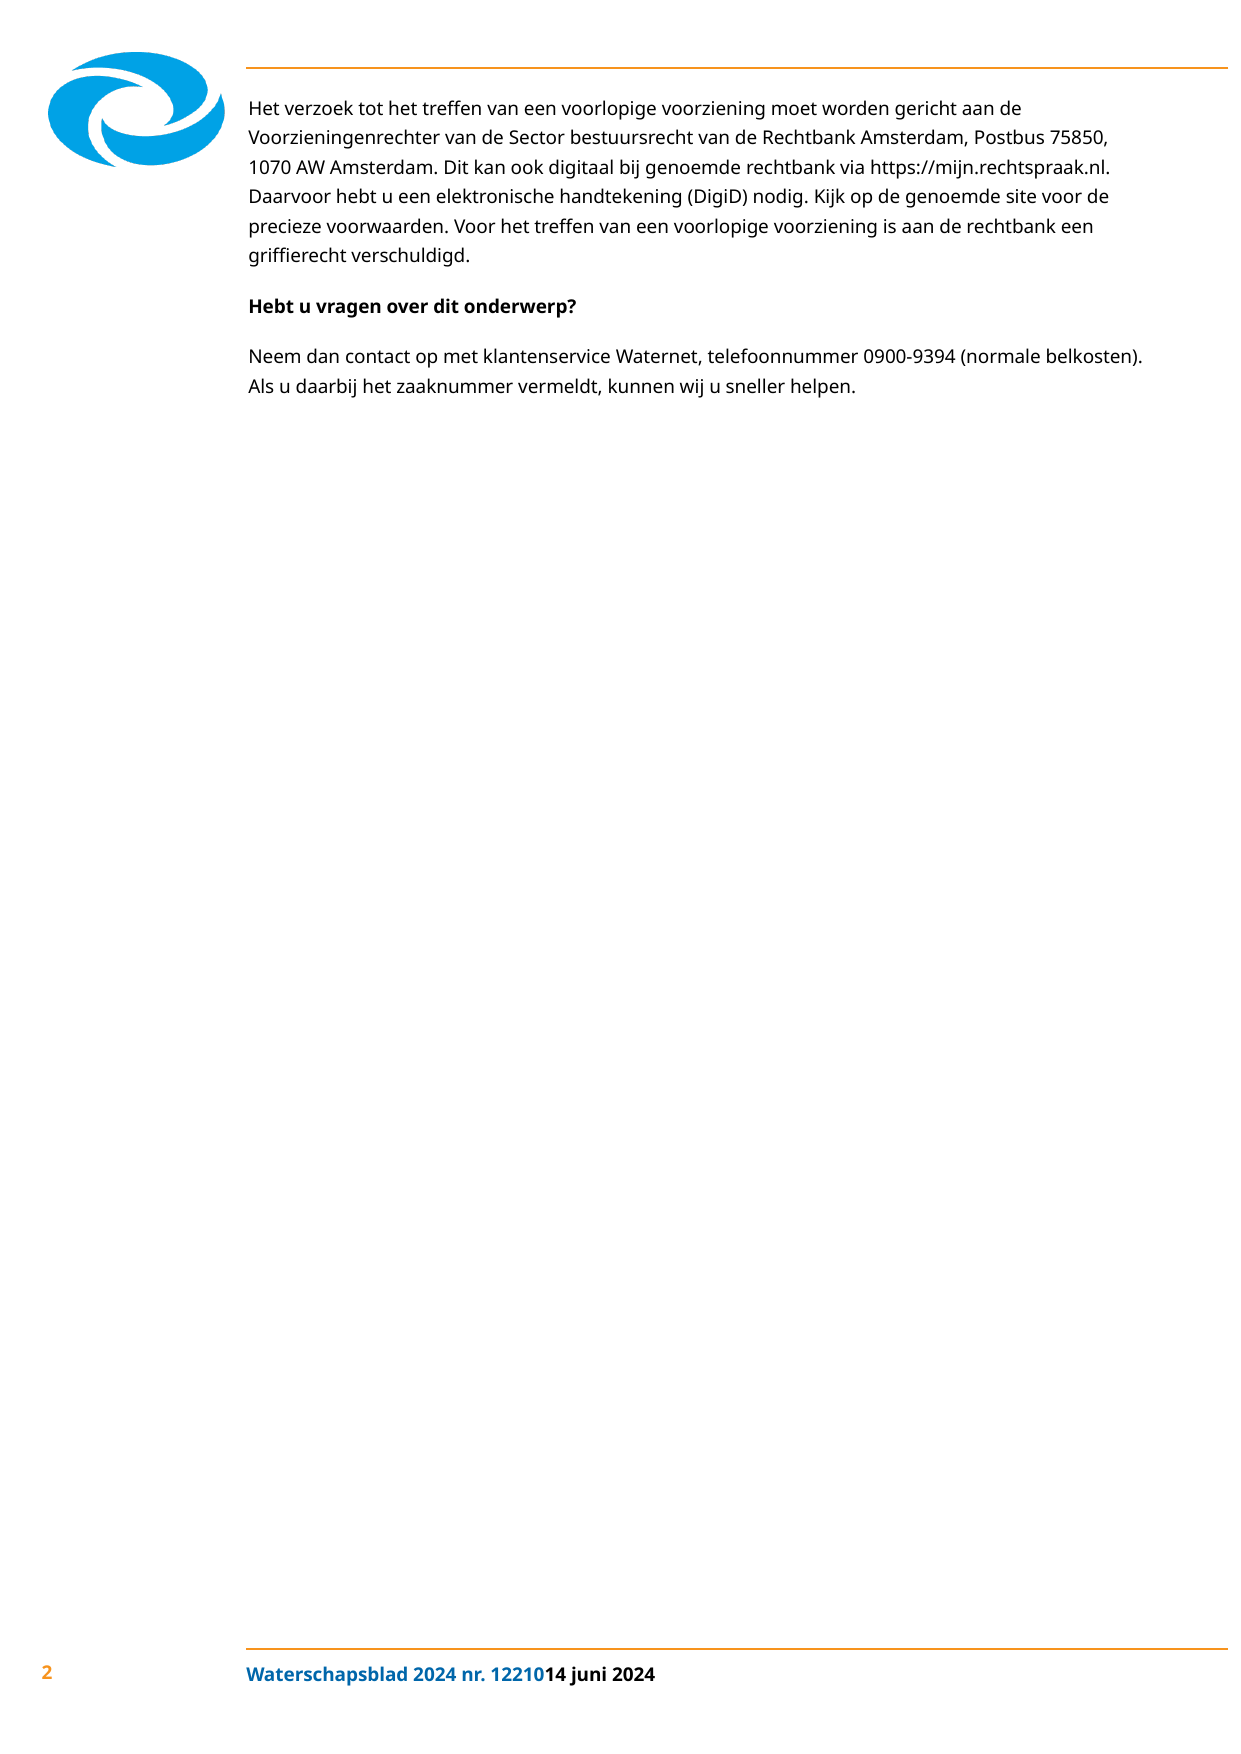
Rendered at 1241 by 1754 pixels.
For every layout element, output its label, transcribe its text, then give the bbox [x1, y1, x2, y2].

text Het verzoek tot het treffen van een voorlopige voorziening moet worden gericht aan de Voorzieningenrechter van de Sector bestuursrecht van de Rechtbank Amsterdam, Postbus 75850, 1070 AW Amsterdam. Dit kan ook digitaal bij genoemde rechtbank via https://mijn.rechtspraak.nl. Daarvoor hebt u een elektronische handtekening (DigiD) nodig. Kijk op de genoemde site voor de precieze voorwaarden. Voor het treffen van een voorlopige voorziening is aan de rechtbank een griffierecht verschuldigd. [248, 95, 1152, 268]
text Neem dan contact op met klantenservice Waternet, telefoonnummer 0900-9394 (normale belkosten). Als u daarbij het zaaknummer vermeldt, kunnen wij u sneller helpen. [248, 343, 1152, 399]
text Hebt u vragen over dit onderwerp? [248, 293, 1152, 319]
picture [41, 47, 231, 172]
